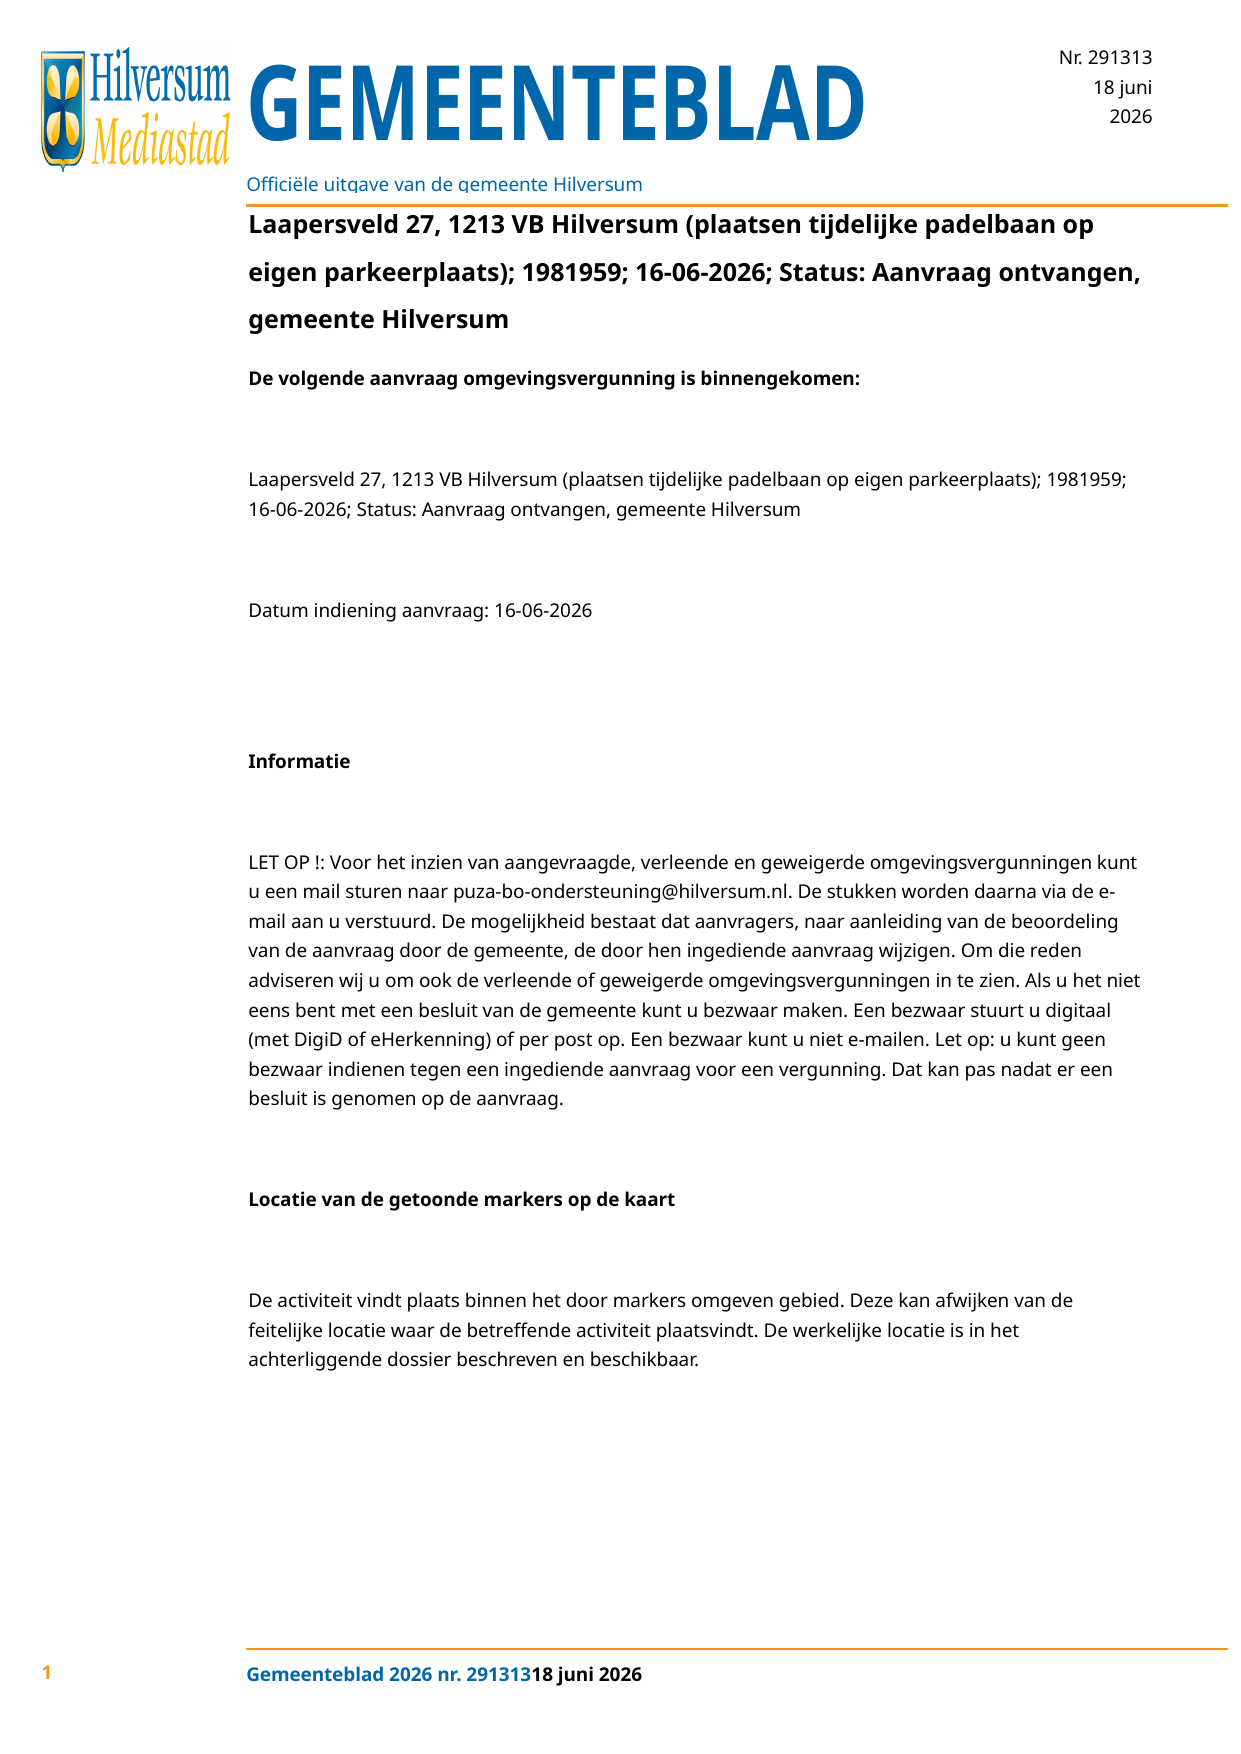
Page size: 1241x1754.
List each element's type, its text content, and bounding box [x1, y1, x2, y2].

text Datum indiening aanvraag: 16-06-2026 [248, 597, 1152, 622]
text De activiteit vindt plaats binnen het door markers omgeven gebied. Deze kan afwijken van de feitelijke locatie waar de betreffende activiteit plaatsvindt. De werkelijke locatie is in het achterliggende dossier beschreven en beschikbaar. [248, 1287, 1152, 1372]
text Laapersveld 27, 1213 VB Hilversum (plaatsen tijdelijke padelbaan op eigen parkeerplaats); 1981959; 16-06-2026; Status: Aanvraag ontvangen, gemeente Hilversum [248, 466, 1152, 522]
text Laapersveld 27, 1213 VB Hilversum (plaatsen tijdelijke padelbaan op eigen parkeerplaats); 1981959; 16-06-2026; Status: Aanvraag ontvangen, gemeente Hilversum [248, 207, 1152, 336]
text LET OP !: Voor het inzien van aangevraagde, verleende en geweigerde omgevingsvergunningen kunt u een mail sturen naar puza-bo-ondersteuning@hilversum.nl. De stukken worden daarna via de e-mail aan u verstuurd. De mogelijkheid bestaat dat aanvragers, naar aanleiding van de beoordeling van de aanvraag door de gemeente, de door hen ingediende aanvraag wijzigen. Om die reden adviseren wij u om ook de verleende of geweigerde omgevingsvergunningen in te zien. Als u het niet eens bent met een besluit van de gemeente kunt u bezwaar maken. Een bezwaar stuurt u digitaal (met DigiD of eHerkenning) of per post op. Een bezwaar kunt u niet e-mailen. Let op: u kunt geen bezwaar indienen tegen een ingediende aanvraag voor een vergunning. Dat kan pas nadat er een besluit is genomen op de aanvraag. [248, 849, 1152, 1111]
text Locatie van de getoonde markers op de kaart [248, 1186, 1152, 1212]
text Informatie [248, 748, 1152, 774]
picture [41, 47, 231, 172]
text De volgende aanvraag omgevingsvergunning is binnengekomen: [248, 366, 1152, 391]
